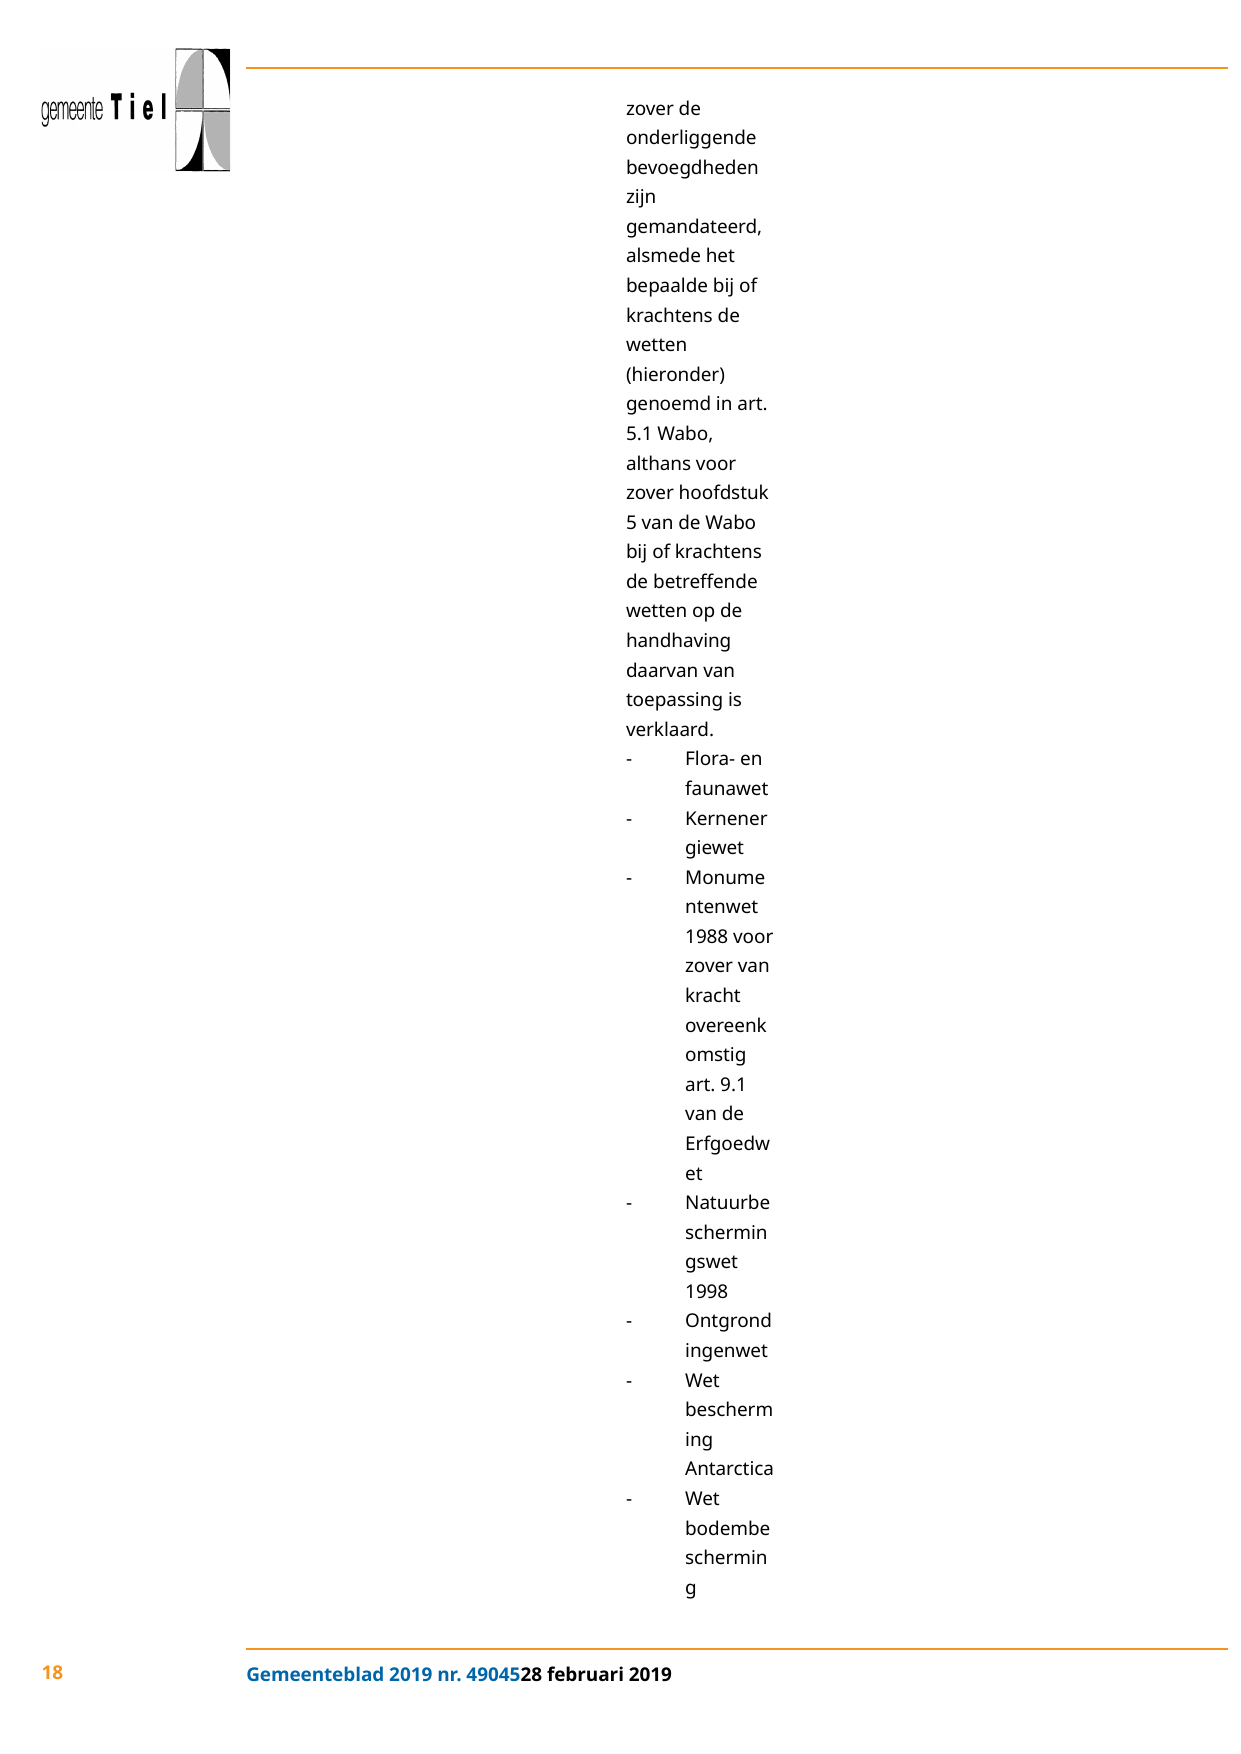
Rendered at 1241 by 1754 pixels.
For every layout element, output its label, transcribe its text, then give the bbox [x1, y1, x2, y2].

table_cell [774, 95, 900, 1600]
table_cell [1026, 95, 1152, 1600]
table_cell zover de onderliggende bevoegdheden zijn gemandateerd, alsmede het bepaalde bij of krachtens de wetten (hieronder) genoemd in art. 5.1 Wabo, althans voor zover hoofdstuk 5 van de Wabo bij of krachtens de betreffende wetten op de handhaving daarvan van toepassing is verklaard. Flora- en faunawet Kernenergiewet Monumentenwet 1988 voor zover van kracht overeenkomstig art. 9.1 van de Erfgoedwet Natuurbeschermingswet 1998 Ontgrondingenwet Wet bescherming Antarctica Wet bodembescherming [626, 95, 774, 1600]
table_cell [248, 95, 374, 1600]
picture [41, 47, 231, 172]
table_cell [374, 95, 626, 1600]
table_cell [900, 95, 1026, 1600]
